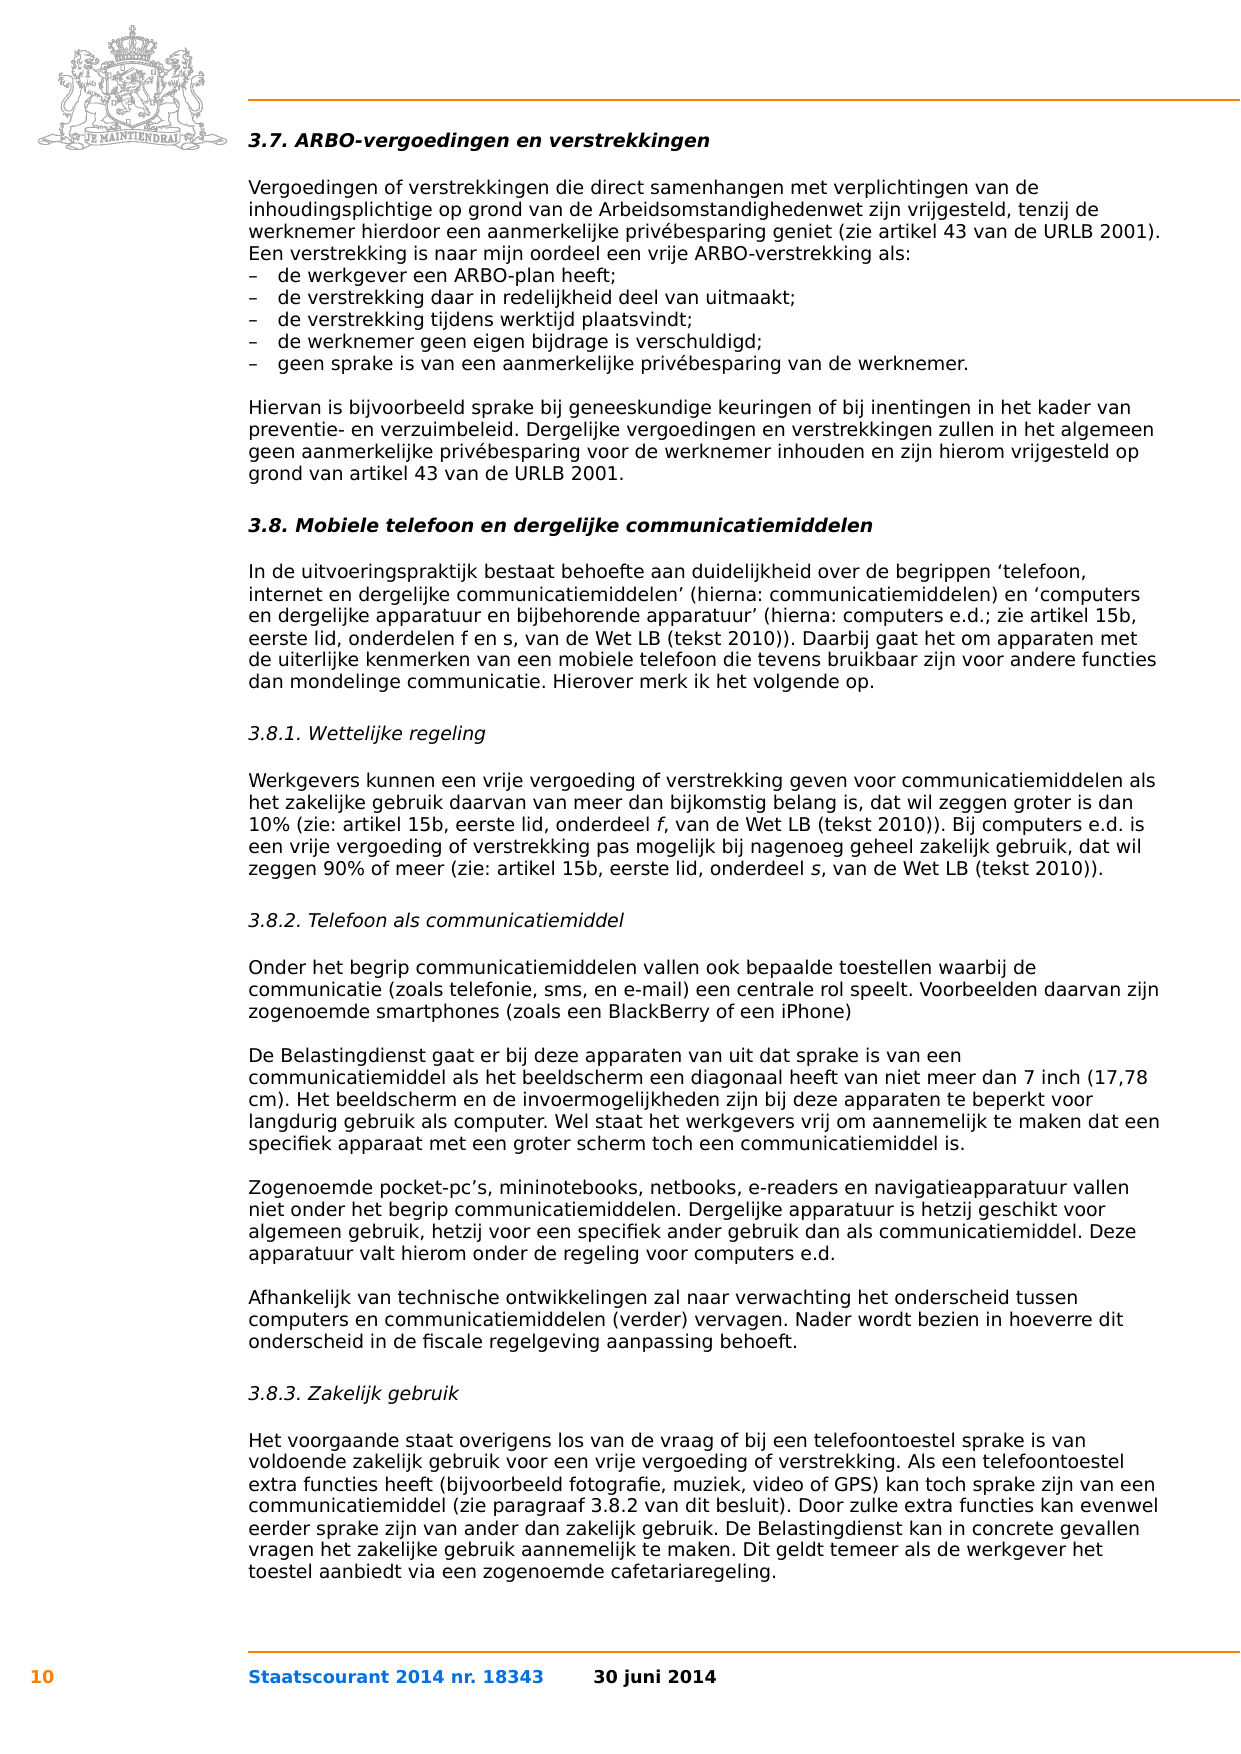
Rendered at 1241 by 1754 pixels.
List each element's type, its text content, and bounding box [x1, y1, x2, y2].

text Afhankelijk van technische ontwikkelingen zal naar verwachting het onderscheid tussen computers en communicatiemiddelen (verder) vervagen. Nader wordt bezien in hoeverre dit onderscheid in de fiscale regelgeving aanpassing behoeft. [248, 1287, 1163, 1352]
picture [38, 25, 227, 150]
text De Belastingdienst gaat er bij deze apparaten van uit dat sprake is van een communicatiemiddel als het beeldscherm een diagonaal heeft van niet meer dan 7 inch (17,78 cm). Het beeldscherm en de invoermogelijkheden zijn bij deze apparaten te beperkt voor langdurig gebruik als computer. Wel staat het werkgevers vrij om aannemelijk te maken dat een specifiek apparaat met een groter scherm toch een communicatiemiddel is. [248, 1045, 1163, 1155]
text – de verstrekking tijdens werktijd plaatsvindt; [248, 309, 1163, 331]
text Onder het begrip communicatiemiddelen vallen ook bepaalde toestellen waarbij de communicatie (zoals telefonie, sms, en e-mail) een centrale rol speelt. Voorbeelden daarvan zijn zogenoemde smartphones (zoals een BlackBerry of een iPhone) [248, 957, 1163, 1023]
text Het voorgaande staat overigens los van de vraag of bij een telefoontoestel sprake is van voldoende zakelijk gebruik voor een vrije vergoeding of verstrekking. Als een telefoontoestel extra functies heeft (bijvoorbeeld fotografie, muziek, video of GPS) kan toch sprake zijn van een communicatiemiddel (zie paragraaf 3.8.2 van dit besluit). Door zulke extra functies kan evenwel eerder sprake zijn van ander dan zakelijk gebruik. De Belastingdienst kan in concrete gevallen vragen het zakelijke gebruik aannemelijk te maken. Dit geldt temeer als de werkgever het toestel aanbiedt via een zogenoemde cafetariaregeling. [248, 1429, 1163, 1583]
text Vergoedingen of verstrekkingen die direct samenhangen met verplichtingen van de inhoudingsplichtige op grond van de Arbeidsomstandighedenwet zijn vrijgesteld, tenzij de werknemer hierdoor een aanmerkelijke privébesparing geniet (zie artikel 43 van de URLB 2001). Een verstrekking is naar mijn oordeel een vrije ARBO-verstrekking als: [248, 177, 1163, 265]
text Zogenoemde pocket-pc’s, mininotebooks, netbooks, e-readers en navigatieapparatuur vallen niet onder het begrip communicatiemiddelen. Dergelijke apparatuur is hetzij geschikt voor algemeen gebruik, hetzij voor een specifiek ander gebruik dan als communicatiemiddel. Deze apparatuur valt hierom onder de regeling voor computers e.d. [248, 1177, 1163, 1265]
subtitle 3.8.3. Zakelijk gebruik [248, 1382, 1163, 1404]
text – de verstrekking daar in redelijkheid deel van uitmaakt; [248, 287, 1163, 309]
subtitle 3.8.2. Telefoon als communicatiemiddel [248, 910, 1163, 932]
text Werkgevers kunnen een vrije vergoeding of verstrekking geven voor communicatiemiddelen als het zakelijke gebruik daarvan van meer dan bijkomstig belang is, dat wil zeggen groter is dan 10% (zie: artikel 15b, eerste lid, onderdeel f, van de Wet LB (tekst 2010)). Bij computers e.d. is een vrije vergoeding of verstrekking pas mogelijk bij nagenoeg geheel zakelijk gebruik, dat wil zeggen 90% of meer (zie: artikel 15b, eerste lid, onderdeel s, van de Wet LB (tekst 2010)). [248, 770, 1163, 880]
text – de werknemer geen eigen bijdrage is verschuldigd; [248, 331, 1163, 353]
text In de uitvoeringspraktijk bestaat behoefte aan duidelijkheid over de begrippen ‘telefoon, internet en dergelijke communicatiemiddelen’ (hierna: communicatiemiddelen) en ‘computers en dergelijke apparatuur en bijbehorende apparatuur’ (hierna: computers e.d.; zie artikel 15b, eerste lid, onderdelen f en s, van de Wet LB (tekst 2010)). Daarbij gaat het om apparaten met de uiterlijke kenmerken van een mobiele telefoon die tevens bruikbaar zijn voor andere functies dan mondelinge communicatie. Hierover merk ik het volgende op. [248, 561, 1163, 693]
subtitle 3.8.1. Wettelijke regeling [248, 723, 1163, 745]
text – de werkgever een ARBO-plan heeft; [248, 265, 1163, 287]
text Hiervan is bijvoorbeeld sprake bij geneeskundige keuringen of bij inentingen in het kader van preventie- en verzuimbeleid. Dergelijke vergoedingen en verstrekkingen zullen in het algemeen geen aanmerkelijke privébesparing voor de werknemer inhouden en zijn hierom vrijgesteld op grond van artikel 43 van de URLB 2001. [248, 397, 1163, 484]
subtitle 3.8. Mobiele telefoon en dergelijke communicatiemiddelen [248, 514, 1163, 536]
subtitle 3.7. ARBO-vergoedingen en verstrekkingen [248, 130, 1163, 152]
text – geen sprake is van een aanmerkelijke privébesparing van de werknemer. [248, 353, 1163, 375]
